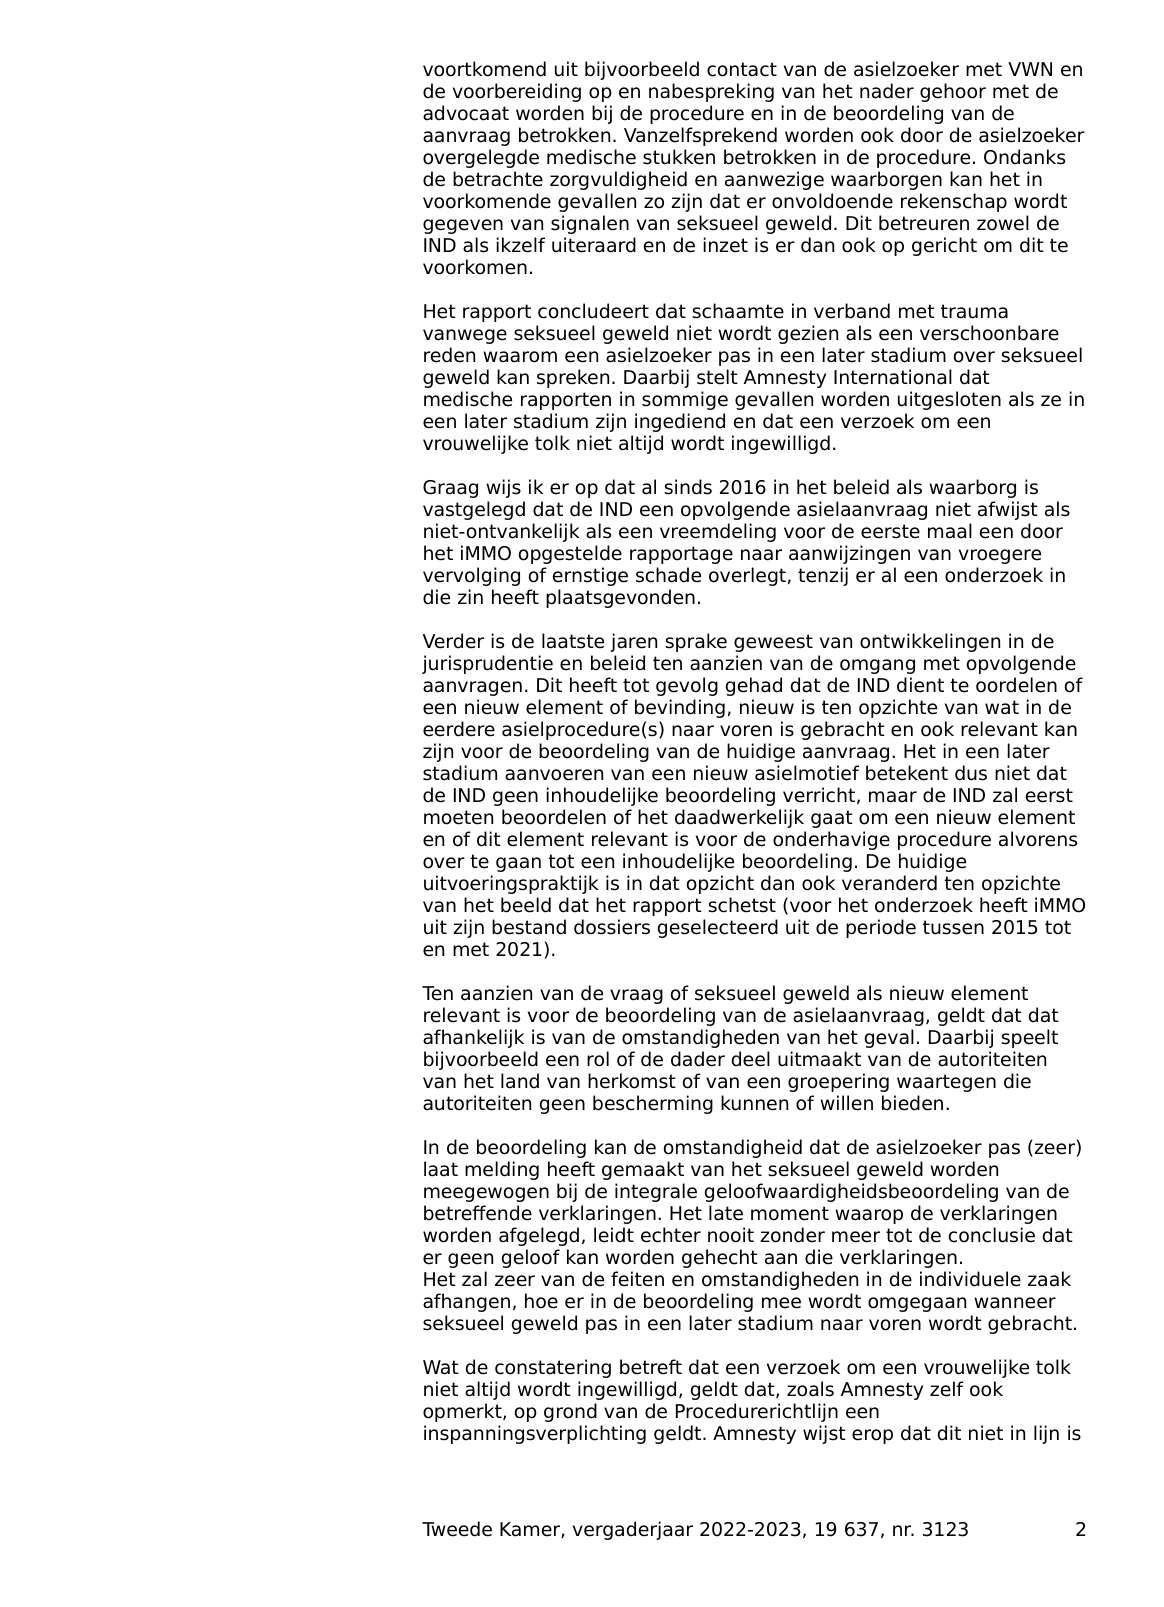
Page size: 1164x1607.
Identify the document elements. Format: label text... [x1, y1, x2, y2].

text Het zal zeer van de feiten en omstandigheden in de individuele zaak afhangen, hoe er in de beoordeling mee wordt omgegaan wanneer seksueel geweld pas in een later stadium naar voren wordt gebracht. [422, 1269, 1087, 1335]
text Ten aanzien van de vraag of seksueel geweld als nieuw element relevant is voor de beoordeling van de asielaanvraag, geldt dat dat afhankelijk is van de omstandigheden van het geval. Daarbij speelt bijvoorbeeld een rol of de dader deel uitmaakt van de autoriteiten van het land van herkomst of van een groepering waartegen die autoriteiten geen bescherming kunnen of willen bieden. [422, 983, 1087, 1115]
text In de beoordeling kan de omstandigheid dat de asielzoeker pas (zeer) laat melding heeft gemaakt van het seksueel geweld worden meegewogen bij de integrale geloofwaardigheidsbeoordeling van de betreffende verklaringen. Het late moment waarop de verklaringen worden afgelegd, leidt echter nooit zonder meer tot de conclusie dat er geen geloof kan worden gehecht aan die verklaringen. [422, 1137, 1087, 1269]
text Het rapport concludeert dat schaamte in verband met trauma vanwege seksueel geweld niet wordt gezien als een verschoonbare reden waarom een asielzoeker pas in een later stadium over seksueel geweld kan spreken. Daarbij stelt Amnesty International dat medische rapporten in sommige gevallen worden uitgesloten als ze in een later stadium zijn ingediend en dat een verzoek om een vrouwelijke tolk niet altijd wordt ingewilligd. [422, 301, 1087, 455]
text Verder is de laatste jaren sprake geweest van ontwikkelingen in de jurisprudentie en beleid ten aanzien van de omgang met opvolgende aanvragen. Dit heeft tot gevolg gehad dat de IND dient te oordelen of een nieuw element of bevinding, nieuw is ten opzichte van wat in de eerdere asielprocedure(s) naar voren is gebracht en ook relevant kan zijn voor de beoordeling van de huidige aanvraag. Het in een later stadium aanvoeren van een nieuw asielmotief betekent dus niet dat de IND geen inhoudelijke beoordeling verricht, maar de IND zal eerst moeten beoordelen of het daadwerkelijk gaat om een nieuw element en of dit element relevant is voor de onderhavige procedure alvorens over te gaan tot een inhoudelijke beoordeling. De huidige uitvoeringspraktijk is in dat opzicht dan ook veranderd ten opzichte van het beeld dat het rapport schetst (voor het onderzoek heeft iMMO uit zijn bestand dossiers geselecteerd uit de periode tussen 2015 tot en met 2021). [422, 631, 1087, 961]
text Wat de constatering betreft dat een verzoek om een vrouwelijke tolk niet altijd wordt ingewilligd, geldt dat, zoals Amnesty zelf ook opmerkt, op grond van de Procedurerichtlijn een inspanningsverplichting geldt. Amnesty wijst erop dat dit niet in lijn is [422, 1357, 1087, 1445]
text Graag wijs ik er op dat al sinds 2016 in het beleid als waarborg is vastgelegd dat de IND een opvolgende asielaanvraag niet afwijst als niet-ontvankelijk als een vreemdeling voor de eerste maal een door het iMMO opgestelde rapportage naar aanwijzingen van vroegere vervolging of ernstige schade overlegt, tenzij er al een onderzoek in die zin heeft plaatsgevonden. [422, 477, 1087, 609]
text voortkomend uit bijvoorbeeld contact van de asielzoeker met VWN en de voorbereiding op en nabespreking van het nader gehoor met de advocaat worden bij de procedure en in de beoordeling van de aanvraag betrokken. Vanzelfsprekend worden ook door de asielzoeker overgelegde medische stukken betrokken in de procedure. Ondanks de betrachte zorgvuldigheid en aanwezige waarborgen kan het in voorkomende gevallen zo zijn dat er onvoldoende rekenschap wordt gegeven van signalen van seksueel geweld. Dit betreuren zowel de IND als ikzelf uiteraard en de inzet is er dan ook op gericht om dit te voorkomen. [422, 59, 1087, 279]
